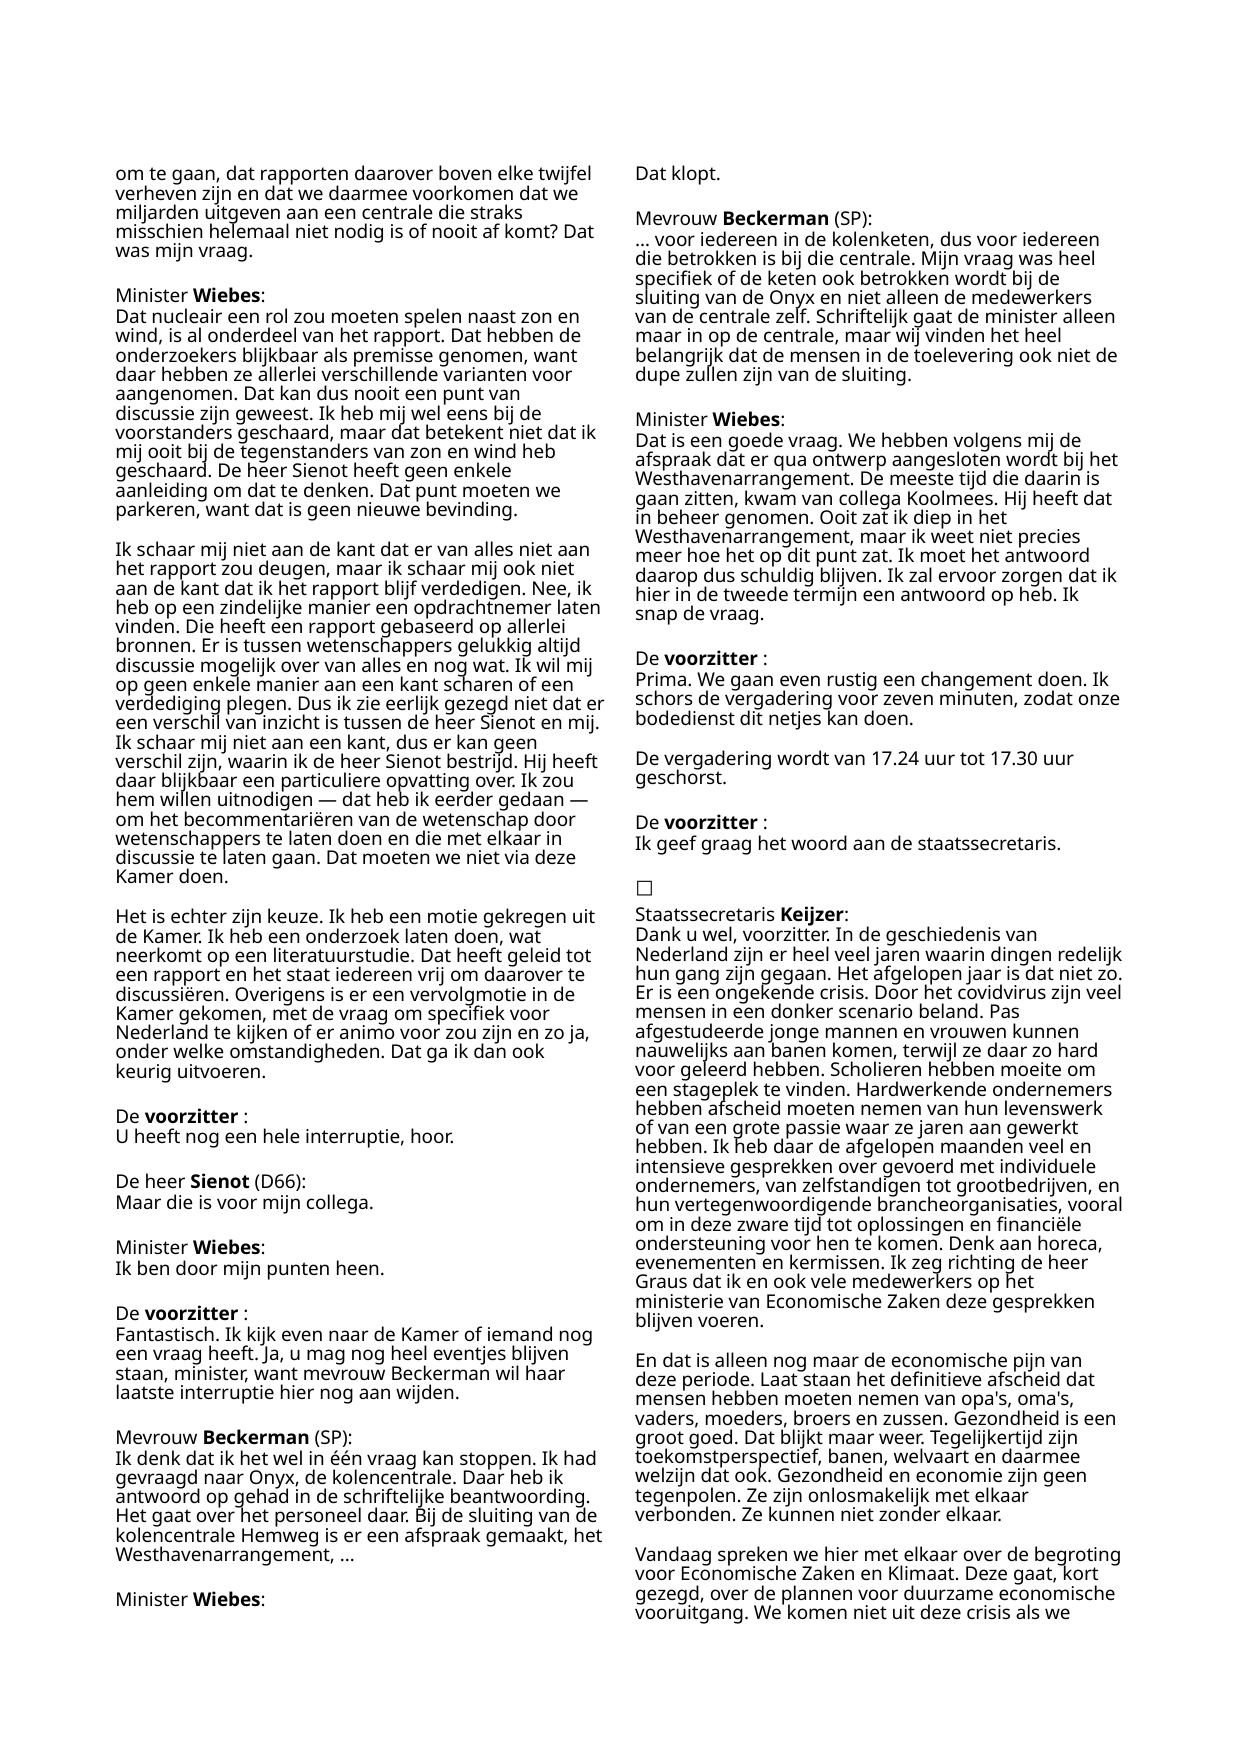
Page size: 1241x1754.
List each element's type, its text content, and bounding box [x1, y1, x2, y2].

text Staatssecretaris Keijzer: [635, 901, 1125, 926]
text … voor iedereen in de kolenketen, dus voor iedereen die betrokken is bij die centrale. Mijn vraag was heel specifiek of de keten ook betrokken wordt bij de sluiting van de Onyx en niet alleen de medewerkers van de centrale zelf. Schriftelijk gaat de minister alleen maar in op de centrale, maar wij vinden het heel belangrijk dat de mensen in de toelevering ook niet de dupe zullen zijn van de sluiting. [635, 231, 1125, 385]
text Minister Wiebes: [115, 1234, 605, 1260]
text Het is echter zijn keuze. Ik heb een motie gekregen uit de Kamer. Ik heb een onderzoek laten doen, wat neerkomt op een literatuurstudie. Dat heeft geleid tot een rapport en het staat iedereen vrij om daarover te discussiëren. Overigens is er een vervolgmotie in de Kamer gekomen, met de vraag om specifiek voor Nederland te kijken of er animo voor zou zijn en zo ja, onder welke omstandigheden. Dat ga ik dan ook keurig uitvoeren. [115, 908, 605, 1082]
text Minister Wiebes: [115, 1586, 605, 1612]
text om te gaan, dat rapporten daarover boven elke twijfel verheven zijn en dat we daarmee voorkomen dat we miljarden uitgeven aan een centrale die straks misschien helemaal niet nodig is of nooit af komt? Dat was mijn vraag. [115, 165, 605, 262]
text Dank u wel, voorzitter. In de geschiedenis van Nederland zijn er heel veel jaren waarin dingen redelijk hun gang zijn gegaan. Het afgelopen jaar is dat niet zo. Er is een ongekende crisis. Door het covidvirus zijn veel mensen in een donker scenario beland. Pas afgestudeerde jonge mannen en vrouwen kunnen nauwelijks aan banen komen, terwijl ze daar zo hard voor geleerd hebben. Scholieren hebben moeite om een stageplek te vinden. Hardwerkende ondernemers hebben afscheid moeten nemen van hun levenswerk of van een grote passie waar ze jaren aan gewerkt hebben. Ik heb daar de afgelopen maanden veel en intensieve gesprekken over gevoerd met individuele ondernemers, van zelfstandigen tot grootbedrijven, en hun vertegenwoordigende brancheorganisaties, vooral om in deze zware tijd tot oplossingen en financiële ondersteuning voor hen te komen. Denk aan horeca, evenementen en kermissen. Ik zeg richting de heer Graus dat ik en ook vele medewerkers op het ministerie van Economische Zaken deze gesprekken blijven voeren. [635, 926, 1125, 1331]
text Fantastisch. Ik kijk even naar de Kamer of iemand nog een vraag heeft. Ja, u mag nog heel eventjes blijven staan, minister, want mevrouw Beckerman wil haar laatste interruptie hier nog aan wijden. [115, 1326, 605, 1403]
text Ik geef graag het woord aan de staatssecretaris. [635, 835, 1125, 854]
text Ik denk dat ik het wel in één vraag kan stoppen. Ik had gevraagd naar Onyx, de kolencentrale. Daar heb ik antwoord op gehad in de schriftelijke beantwoording. Het gaat over het personeel daar. Bij de sluiting van de kolencentrale Hemweg is er een afspraak gemaakt, het Westhavenarrangement, … [115, 1450, 605, 1565]
text Mevrouw Beckerman (SP): [115, 1424, 605, 1450]
text De voorzitter : [635, 645, 1125, 671]
text Dat klopt. [635, 165, 1125, 184]
text De heer Sienot (D66): [115, 1169, 605, 1194]
text Ik schaar mij niet aan de kant dat er van alles niet aan het rapport zou deugen, maar ik schaar mij ook niet aan de kant dat ik het rapport blijf verdedigen. Nee, ik heb op een zindelijke manier een opdrachtnemer laten vinden. Die heeft een rapport gebaseerd op allerlei bronnen. Er is tussen wetenschappers gelukkig altijd discussie mogelijk over van alles en nog wat. Ik wil mij op geen enkele manier aan een kant scharen of een verdediging plegen. Dus ik zie eerlijk gezegd niet dat er een verschil van inzicht is tussen de heer Sienot en mij. Ik schaar mij niet aan een kant, dus er kan geen verschil zijn, waarin ik de heer Sienot bestrijd. Hij heeft daar blijkbaar een particuliere opvatting over. Ik zou hem willen uitnodigen — dat heb ik eerder gedaan — om het becommentariëren van de wetenschap door wetenschappers te laten doen en die met elkaar in discussie te laten gaan. Dat moeten we niet via deze Kamer doen. [115, 541, 605, 888]
text En dat is alleen nog maar de economische pijn van deze periode. Laat staan het definitieve afscheid dat mensen hebben moeten nemen van opa's, oma's, vaders, moeders, broers en zussen. Gezondheid is een groot goed. Dat blijkt maar weer. Tegelijkertijd zijn toekomstperspectief, banen, welvaart en daarmee welzijn dat ook. Gezondheid en economie zijn geen tegenpolen. Ze zijn onlosmakelijk met elkaar verbonden. Ze kunnen niet zonder elkaar. [635, 1352, 1125, 1525]
text Minister Wiebes: [115, 282, 605, 308]
text Ik ben door mijn punten heen. [115, 1260, 605, 1279]
text De voorzitter : [635, 809, 1125, 835]
text Mevrouw Beckerman (SP): [635, 205, 1125, 231]
text U heeft nog een hele interruptie, hoor. [115, 1128, 605, 1148]
text De voorzitter : [115, 1300, 605, 1326]
text Minister Wiebes: [635, 406, 1125, 432]
text De voorzitter : [115, 1103, 605, 1128]
text Dat is een goede vraag. We hebben volgens mij de afspraak dat er qua ontwerp aangesloten wordt bij het Westhavenarrangement. De meeste tijd die daarin is gaan zitten, kwam van collega Koolmees. Hij heeft dat in beheer genomen. Ooit zat ik diep in het Westhavenarrangement, maar ik weet niet precies meer hoe het op dit punt zat. Ik moet het antwoord daarop dus schuldig blijven. Ik zal ervoor zorgen dat ik hier in de tweede termijn een antwoord op heb. Ik snap de vraag. [635, 432, 1125, 624]
text Dat nucleair een rol zou moeten spelen naast zon en wind, is al onderdeel van het rapport. Dat hebben de onderzoekers blijkbaar als premisse genomen, want daar hebben ze allerlei verschillende varianten voor aangenomen. Dat kan dus nooit een punt van discussie zijn geweest. Ik heb mij wel eens bij de voorstanders geschaard, maar dat betekent niet dat ik mij ooit bij de tegenstanders van zon en wind heb geschaard. De heer Sienot heeft geen enkele aanleiding om dat te denken. Dat punt moeten we parkeren, want dat is geen nieuwe bevinding. [115, 308, 605, 520]
text Vandaag spreken we hier met elkaar over de begroting voor Economische Zaken en Klimaat. Deze gaat, kort gezegd, over de plannen voor duurzame economische vooruitgang. We komen niet uit deze crisis als we [635, 1546, 1125, 1623]
text ⬜ [635, 875, 1125, 901]
text Maar die is voor mijn collega. [115, 1194, 605, 1214]
text De vergadering wordt van 17.24 uur tot 17.30 uur geschorst. [635, 750, 1125, 788]
text Prima. We gaan even rustig een changement doen. Ik schors de vergadering voor zeven minuten, zodat onze bodedienst dit netjes kan doen. [635, 671, 1125, 729]
